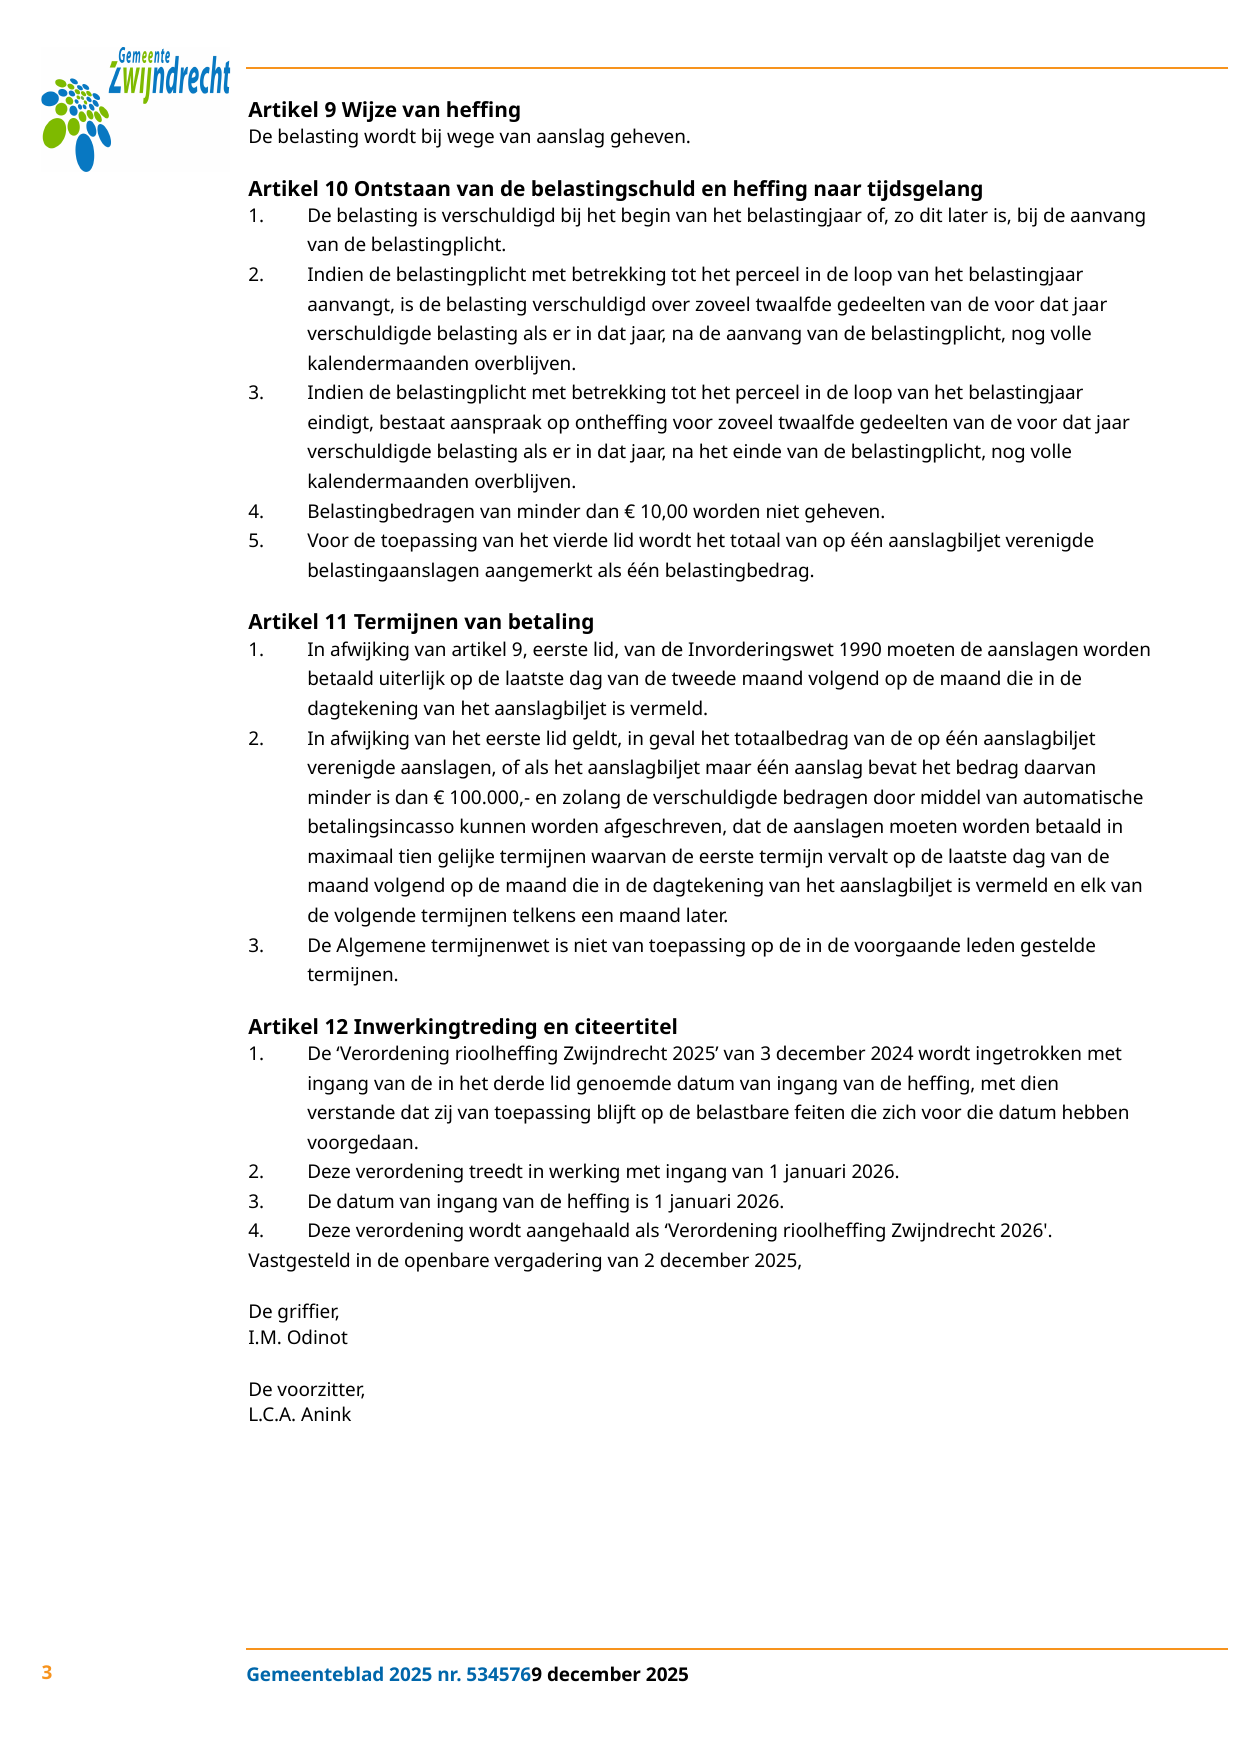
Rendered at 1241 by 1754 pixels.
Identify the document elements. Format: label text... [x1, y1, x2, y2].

text Artikel 10 Ontstaan van de belastingschuld en heffing naar tijdsgelang [248, 174, 1152, 202]
text De voorzitter, [248, 1376, 1152, 1402]
list De belasting is verschuldigd bij het begin van het belastingjaar of, zo dit later is, bij de aanvang van de belastingplicht. [248, 202, 1152, 257]
list Deze verordening treedt in werking met ingang van 1 januari 2026. [248, 1158, 1152, 1184]
list In afwijking van het eerste lid geldt, in geval het totaalbedrag van de op één aanslagbiljet verenigde aanslagen, of als het aanslagbiljet maar één aanslag bevat het bedrag daarvan minder is dan € 100.000,- en zolang de verschuldigde bedragen door middel van automatische betalingsincasso kunnen worden afgeschreven, dat de aanslagen moeten worden betaald in maximaal tien gelijke termijnen waarvan de eerste termijn vervalt op de laatste dag van de maand volgend op de maand die in de dagtekening van het aanslagbiljet is vermeld en elk van de volgende termijnen telkens een maand later. [248, 725, 1152, 928]
list Indien de belastingplicht met betrekking tot het perceel in de loop van het belastingjaar eindigt, bestaat aanspraak op ontheffing voor zoveel twaalfde gedeelten van de voor dat jaar verschuldigde belasting als er in dat jaar, na het einde van de belastingplicht, nog volle kalendermaanden overblijven. [248, 379, 1152, 494]
list De ‘Verordening rioolheffing Zwijndrecht 2025’ van 3 december 2024 wordt ingetrokken met ingang van de in het derde lid genoemde datum van ingang van de heffing, met dien verstande dat zij van toepassing blijft op de belastbare feiten die zich voor die datum hebben voorgedaan. [248, 1040, 1152, 1155]
list De datum van ingang van de heffing is 1 januari 2026. [248, 1188, 1152, 1214]
text Artikel 11 Termijnen van betaling [248, 607, 1152, 636]
text Artikel 9 Wijze van heffing [248, 95, 1152, 123]
list In afwijking van artikel 9, eerste lid, van de Invorderingswet 1990 moeten de aanslagen worden betaald uiterlijk op de laatste dag van de tweede maand volgend op de maand die in de dagtekening van het aanslagbiljet is vermeld. [248, 636, 1152, 721]
list Voor de toepassing van het vierde lid wordt het totaal van op één aanslagbiljet verenigde belastingaanslagen aangemerkt als één belastingbedrag. [248, 527, 1152, 583]
list De Algemene termijnenwet is niet van toepassing op de in de voorgaande leden gestelde termijnen. [248, 932, 1152, 987]
list Belastingbedragen van minder dan € 10,00 worden niet geheven. [248, 498, 1152, 524]
list Indien de belastingplicht met betrekking tot het perceel in de loop van het belastingjaar aanvangt, is de belasting verschuldigd over zoveel twaalfde gedeelten van de voor dat jaar verschuldigde belasting als er in dat jaar, na de aanvang van de belastingplicht, nog volle kalendermaanden overblijven. [248, 261, 1152, 376]
list Deze verordening wordt aangehaald als ‘Verordening rioolheffing Zwijndrecht 2026'. [248, 1218, 1152, 1243]
text De griffier, [248, 1299, 1152, 1324]
text Vastgesteld in de openbare vergadering van 2 december 2025, [248, 1247, 1152, 1273]
text I.M. Odinot [248, 1324, 1152, 1350]
picture [41, 47, 231, 172]
text L.C.A. Anink [248, 1402, 1152, 1427]
text Artikel 12 Inwerkingtreding en citeertitel [248, 1012, 1152, 1040]
text De belasting wordt bij wege van aanslag geheven. [248, 123, 1152, 149]
